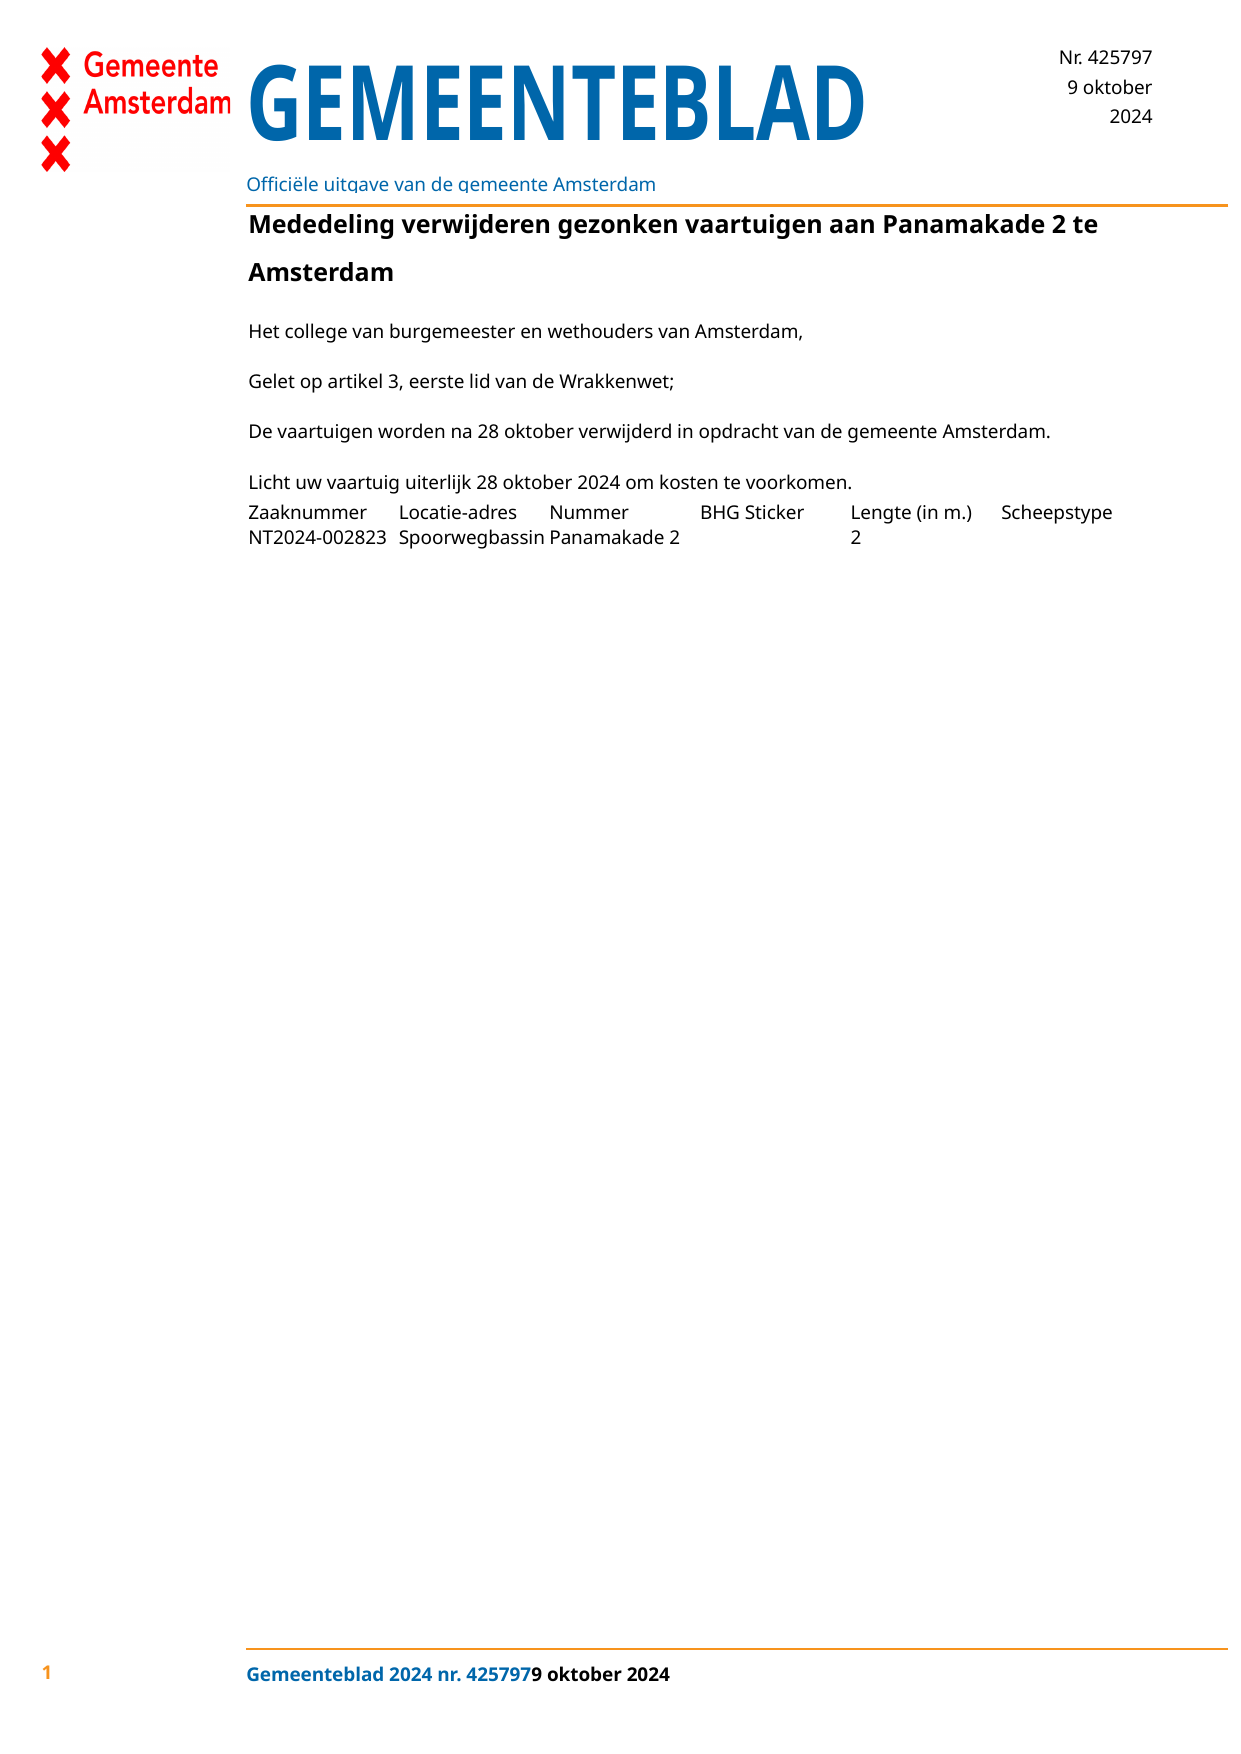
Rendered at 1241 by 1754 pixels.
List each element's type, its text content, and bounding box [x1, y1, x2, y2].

table_cell Panamakade 2 [549, 525, 700, 550]
text Licht uw vaartuig uiterlijk 28 oktober 2024 om kosten te voorkomen. [248, 469, 1152, 495]
text Gelet op artikel 3, eerste lid van de Wrakkenwet; [248, 368, 1152, 394]
table_cell [700, 525, 850, 550]
text De vaartuigen worden na 28 oktober verwijderd in opdracht van de gemeente Amsterdam. [248, 419, 1152, 444]
table_header Locatie-adres [399, 499, 549, 524]
text Mededeling verwijderen gezonken vaartuigen aan Panamakade 2 te Amsterdam [248, 207, 1152, 288]
table_header BHG Sticker [700, 499, 850, 524]
text Het college van burgemeester en wethouders van Amsterdam, [248, 318, 1152, 344]
picture [41, 47, 231, 172]
table_cell [1001, 525, 1152, 550]
table_cell Spoorwegbassin [399, 525, 549, 550]
table_header Zaaknummer [248, 499, 398, 524]
table_cell NT2024-002823 [248, 525, 398, 550]
table_header Nummer [549, 499, 700, 524]
table_cell 2 [850, 525, 1001, 550]
table_header Scheepstype [1001, 499, 1152, 524]
table_header Lengte (in m.) [850, 499, 1001, 524]
